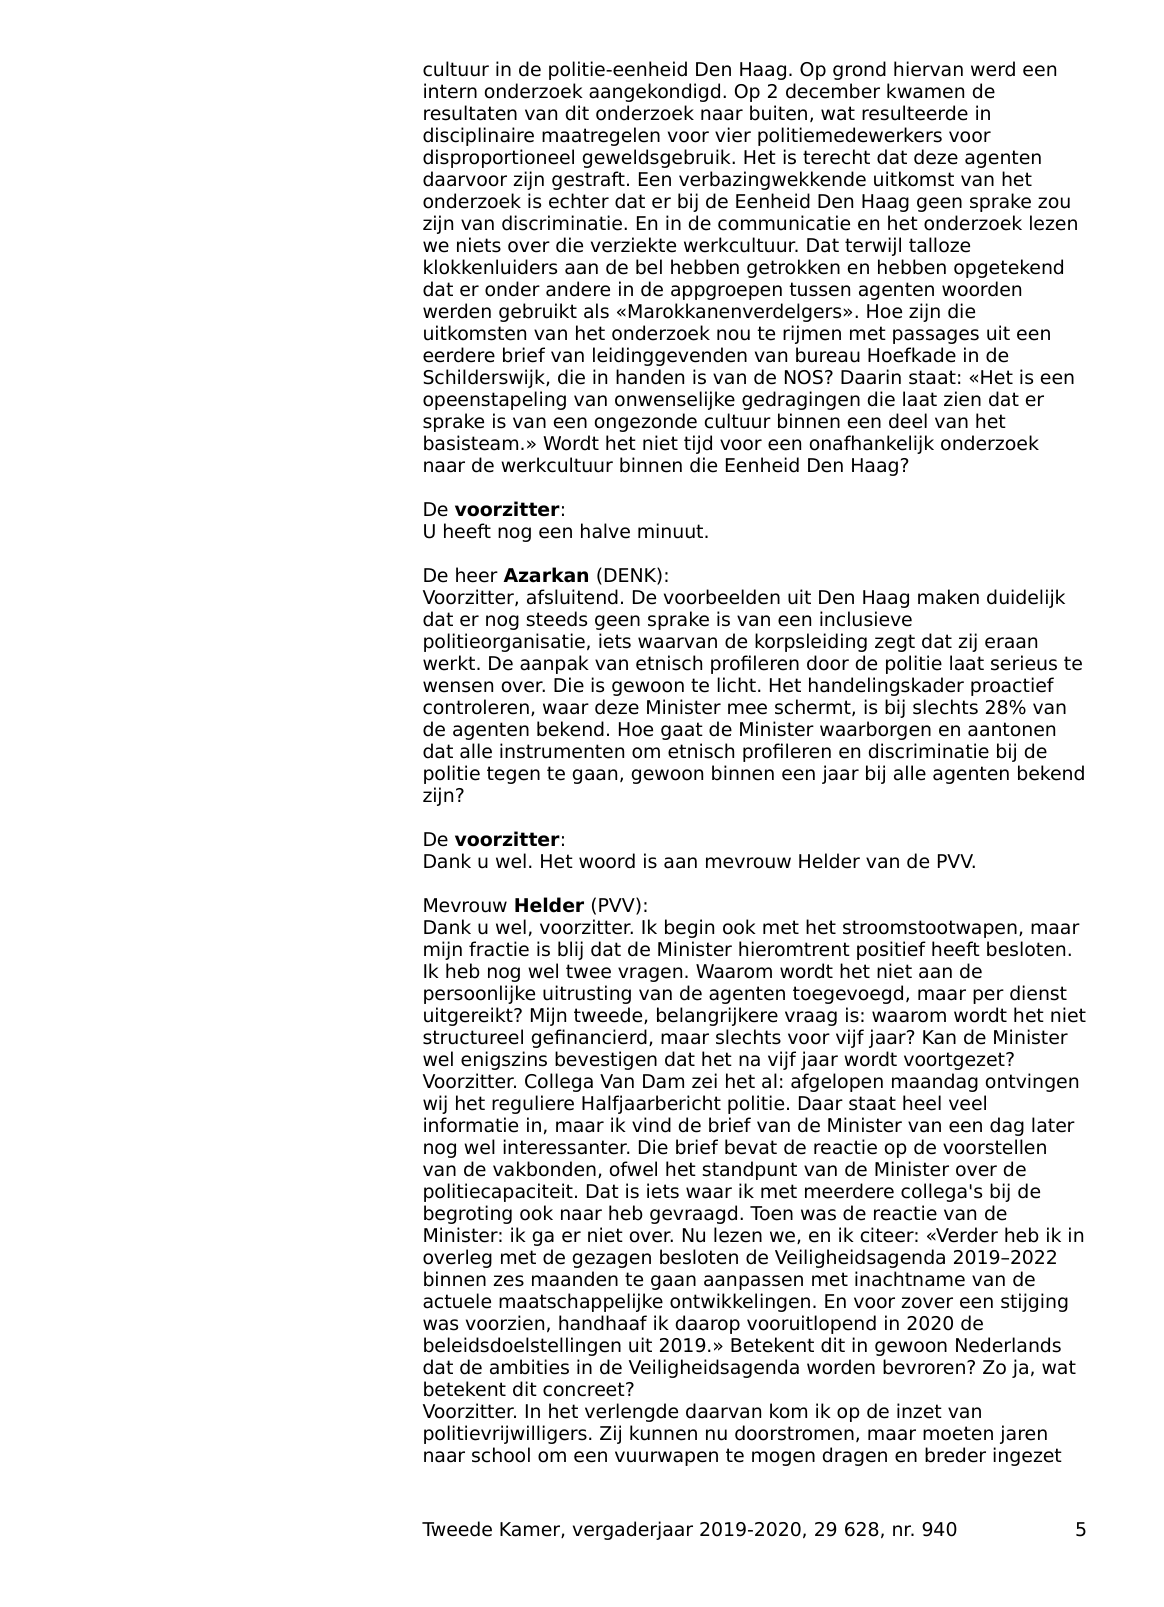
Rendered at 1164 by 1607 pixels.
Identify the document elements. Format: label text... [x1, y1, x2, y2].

text U heeft nog een halve minuut. [422, 521, 1087, 543]
text cultuur in de politie-eenheid Den Haag. Op grond hiervan werd een intern onderzoek aangekondigd. Op 2 december kwamen de resultaten van dit onderzoek naar buiten, wat resulteerde in disciplinaire maatregelen voor vier politiemedewerkers voor disproportioneel geweldsgebruik. Het is terecht dat deze agenten daarvoor zijn gestraft. Een verbazingwekkende uitkomst van het onderzoek is echter dat er bij de Eenheid Den Haag geen sprake zou zijn van discriminatie. En in de communicatie en het onderzoek lezen we niets over die verziekte werkcultuur. Dat terwijl talloze klokkenluiders aan de bel hebben getrokken en hebben opgetekend dat er onder andere in de appgroepen tussen agenten woorden werden gebruikt als «Marokkanenverdelgers». Hoe zijn die uitkomsten van het onderzoek nou te rijmen met passages uit een eerdere brief van leidinggevenden van bureau Hoefkade in de Schilderswijk, die in handen is van de NOS? Daarin staat: «Het is een opeenstapeling van onwenselijke gedragingen die laat zien dat er sprake is van een ongezonde cultuur binnen een deel van het basisteam.» Wordt het niet tijd voor een onafhankelijk onderzoek naar de werkcultuur binnen die Eenheid Den Haag? [422, 59, 1087, 477]
text De voorzitter: [422, 829, 1087, 851]
text Voorzitter, afsluitend. De voorbeelden uit Den Haag maken duidelijk dat er nog steeds geen sprake is van een inclusieve politieorganisatie, iets waarvan de korpsleiding zegt dat zij eraan werkt. De aanpak van etnisch profileren door de politie laat serieus te wensen over. Die is gewoon te licht. Het handelingskader proactief controleren, waar deze Minister mee schermt, is bij slechts 28% van de agenten bekend. Hoe gaat de Minister waarborgen en aantonen dat alle instrumenten om etnisch profileren en discriminatie bij de politie tegen te gaan, gewoon binnen een jaar bij alle agenten bekend zijn? [422, 587, 1087, 807]
text Voorzitter. In het verlengde daarvan kom ik op de inzet van politievrijwilligers. Zij kunnen nu doorstromen, maar moeten jaren naar school om een vuurwapen te mogen dragen en breder ingezet [422, 1401, 1087, 1467]
text Dank u wel. Het woord is aan mevrouw Helder van de PVV. [422, 851, 1087, 873]
text Mevrouw Helder (PVV): [422, 895, 1087, 917]
text De heer Azarkan (DENK): [422, 565, 1087, 587]
text Voorzitter. Collega Van Dam zei het al: afgelopen maandag ontvingen wij het reguliere Halfjaarbericht politie. Daar staat heel veel informatie in, maar ik vind de brief van de Minister van een dag later nog wel interessanter. Die brief bevat de reactie op de voorstellen van de vakbonden, ofwel het standpunt van de Minister over de politiecapaciteit. Dat is iets waar ik met meerdere collega's bij de begroting ook naar heb gevraagd. Toen was de reactie van de Minister: ik ga er niet over. Nu lezen we, en ik citeer: «Verder heb ik in overleg met de gezagen besloten de Veiligheidsagenda 2019–2022 binnen zes maanden te gaan aanpassen met inachtname van de actuele maatschappelijke ontwikkelingen. En voor zover een stijging was voorzien, handhaaf ik daarop vooruitlopend in 2020 de beleidsdoelstellingen uit 2019.» Betekent dit in gewoon Nederlands dat de ambities in de Veiligheidsagenda worden bevroren? Zo ja, wat betekent dit concreet? [422, 1071, 1087, 1401]
text Dank u wel, voorzitter. Ik begin ook met het stroomstootwapen, maar mijn fractie is blij dat de Minister hieromtrent positief heeft besloten. Ik heb nog wel twee vragen. Waarom wordt het niet aan de persoonlijke uitrusting van de agenten toegevoegd, maar per dienst uitgereikt? Mijn tweede, belangrijkere vraag is: waarom wordt het niet structureel gefinancierd, maar slechts voor vijf jaar? Kan de Minister wel enigszins bevestigen dat het na vijf jaar wordt voortgezet? [422, 917, 1087, 1071]
text De voorzitter: [422, 499, 1087, 521]
